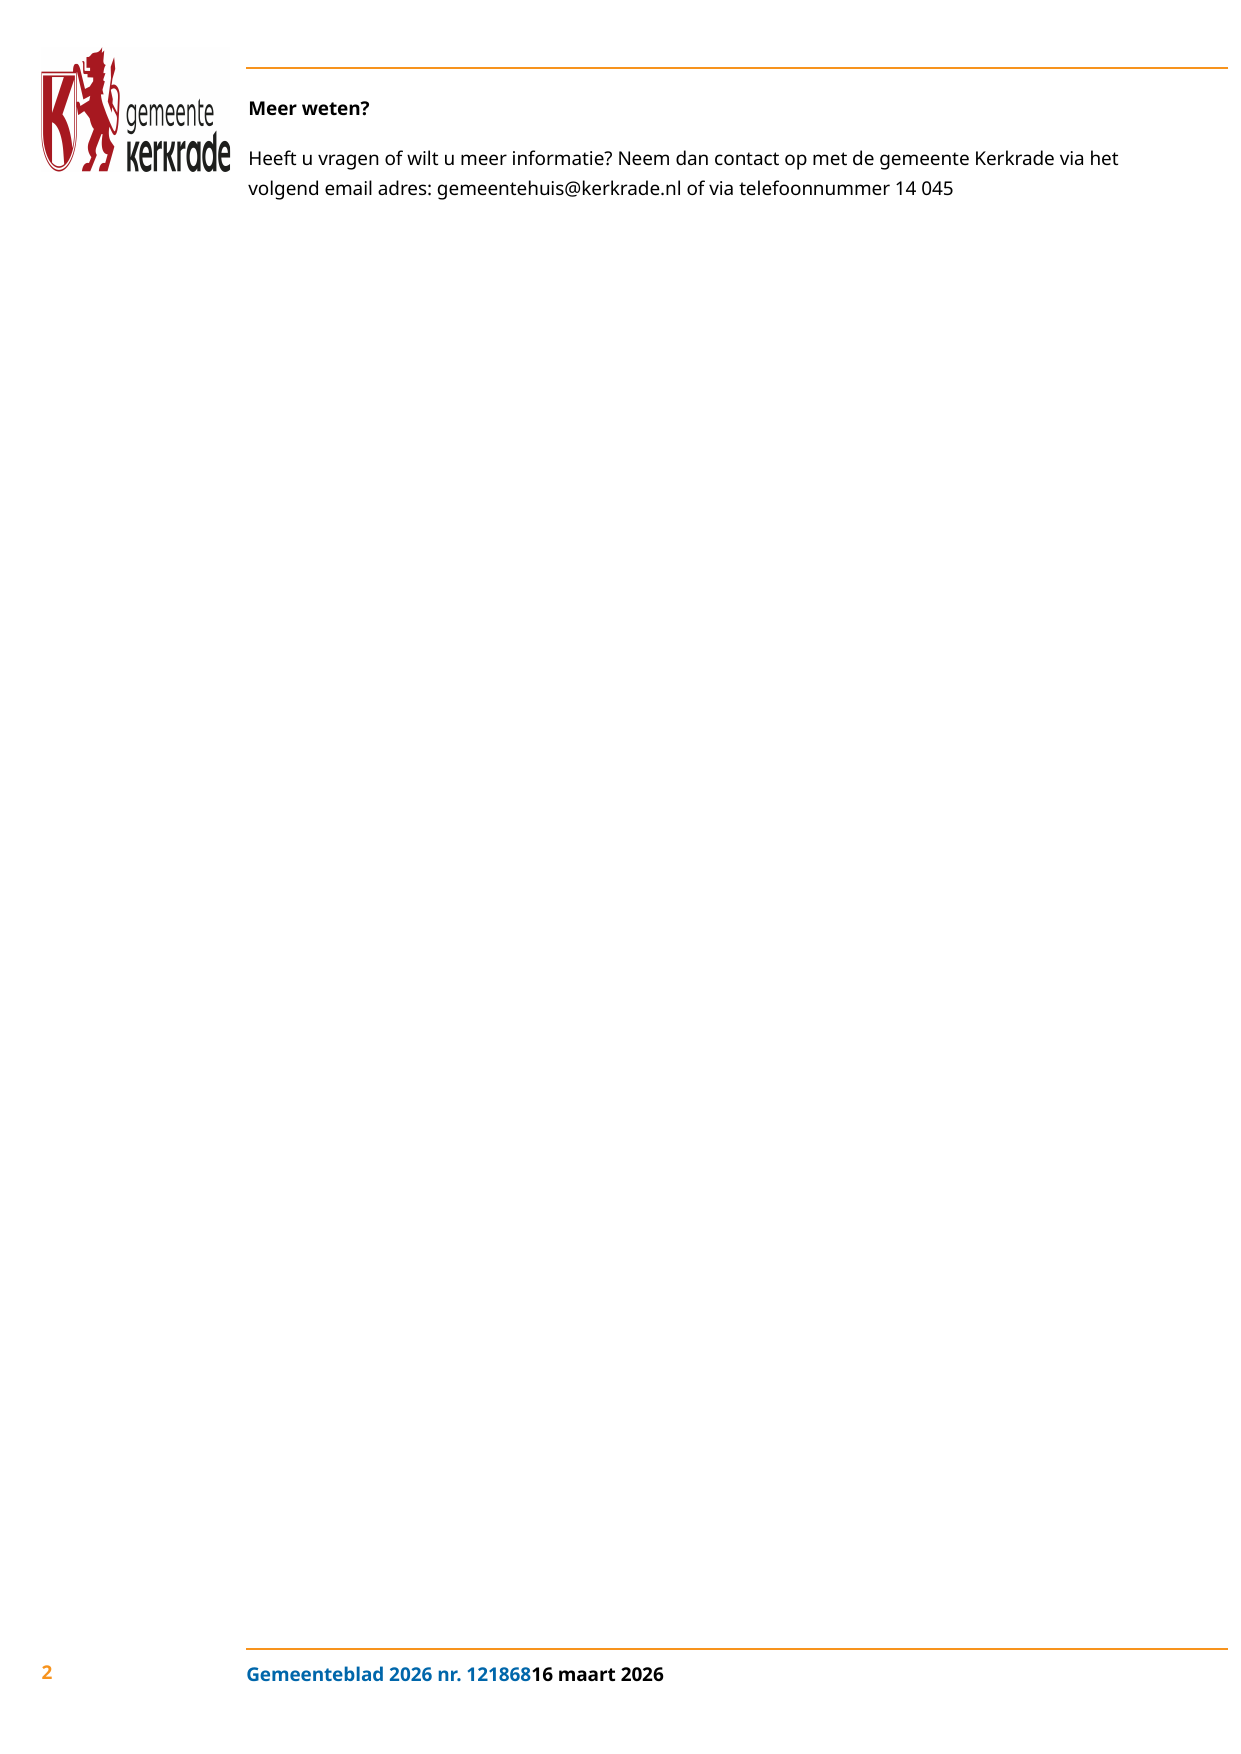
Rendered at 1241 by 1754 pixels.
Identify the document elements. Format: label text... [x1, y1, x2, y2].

text Heeft u vragen of wilt u meer informatie? Neem dan contact op met de gemeente Kerkrade via het volgend email adres: gemeentehuis@kerkrade.nl of via telefoonnummer 14 045 [248, 145, 1152, 201]
text Meer weten? [248, 95, 1152, 121]
picture [41, 47, 231, 172]
